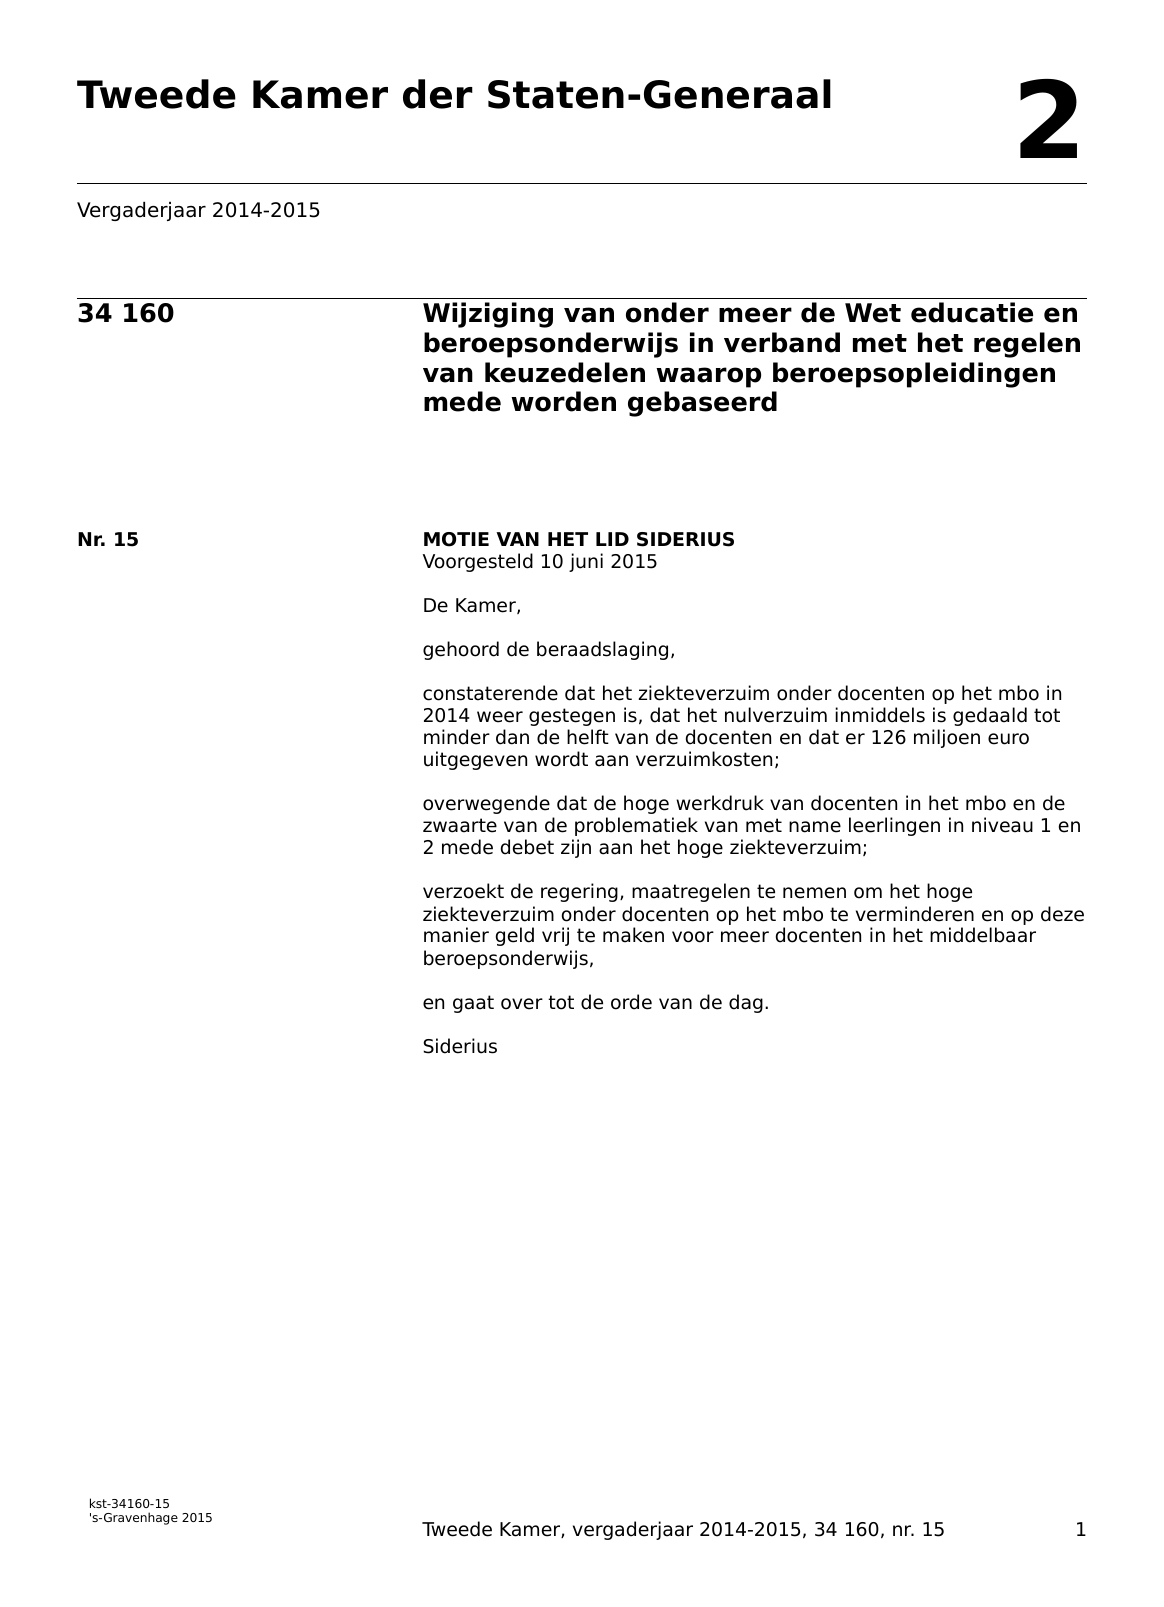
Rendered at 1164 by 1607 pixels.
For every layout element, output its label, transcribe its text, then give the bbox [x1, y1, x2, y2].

text constaterende dat het ziekteverzuim onder docenten op het mbo in 2014 weer gestegen is, dat het nulverzuim inmiddels is gedaald tot minder dan de helft van de docenten en dat er 126 miljoen euro uitgegeven wordt aan verzuimkosten; [422, 683, 1087, 771]
text Siderius [422, 1036, 1087, 1058]
text De Kamer, [422, 595, 1087, 617]
table_header Tweede Kamer der Staten-Generaal [77, 59, 886, 183]
text gehoord de beraadslaging, [422, 639, 1087, 661]
subtitle Nr. 15 MOTIE VAN HET LID SIDERIUS [77, 529, 1087, 551]
text overwegende dat de hoge werkdruk van docenten in het mbo en de zwaarte van de problematiek van met name leerlingen in niveau 1 en 2 mede debet zijn aan het hoge ziekteverzuim; [422, 793, 1087, 859]
text en gaat over tot de orde van de dag. [422, 992, 1087, 1013]
text Voorgesteld 10 juni 2015 [422, 551, 1087, 573]
table_cell Vergaderjaar 2014-2015 [77, 184, 1087, 298]
text kst-34160-15 [88, 1497, 323, 1511]
text 's-Gravenhage 2015 [88, 1511, 323, 1525]
table_header 2 [886, 59, 1087, 183]
subtitle 34 160 Wijziging van onder meer de Wet educatie en beroepsonderwijs in verband met het regelen van keuzedelen waarop beroepsopleidingen mede worden gebaseerd [77, 299, 1087, 418]
text verzoekt de regering, maatregelen te nemen om het hoge ziekteverzuim onder docenten op het mbo te verminderen en op deze manier geld vrij te maken voor meer docenten in het middelbaar beroepsonderwijs, [422, 881, 1087, 969]
